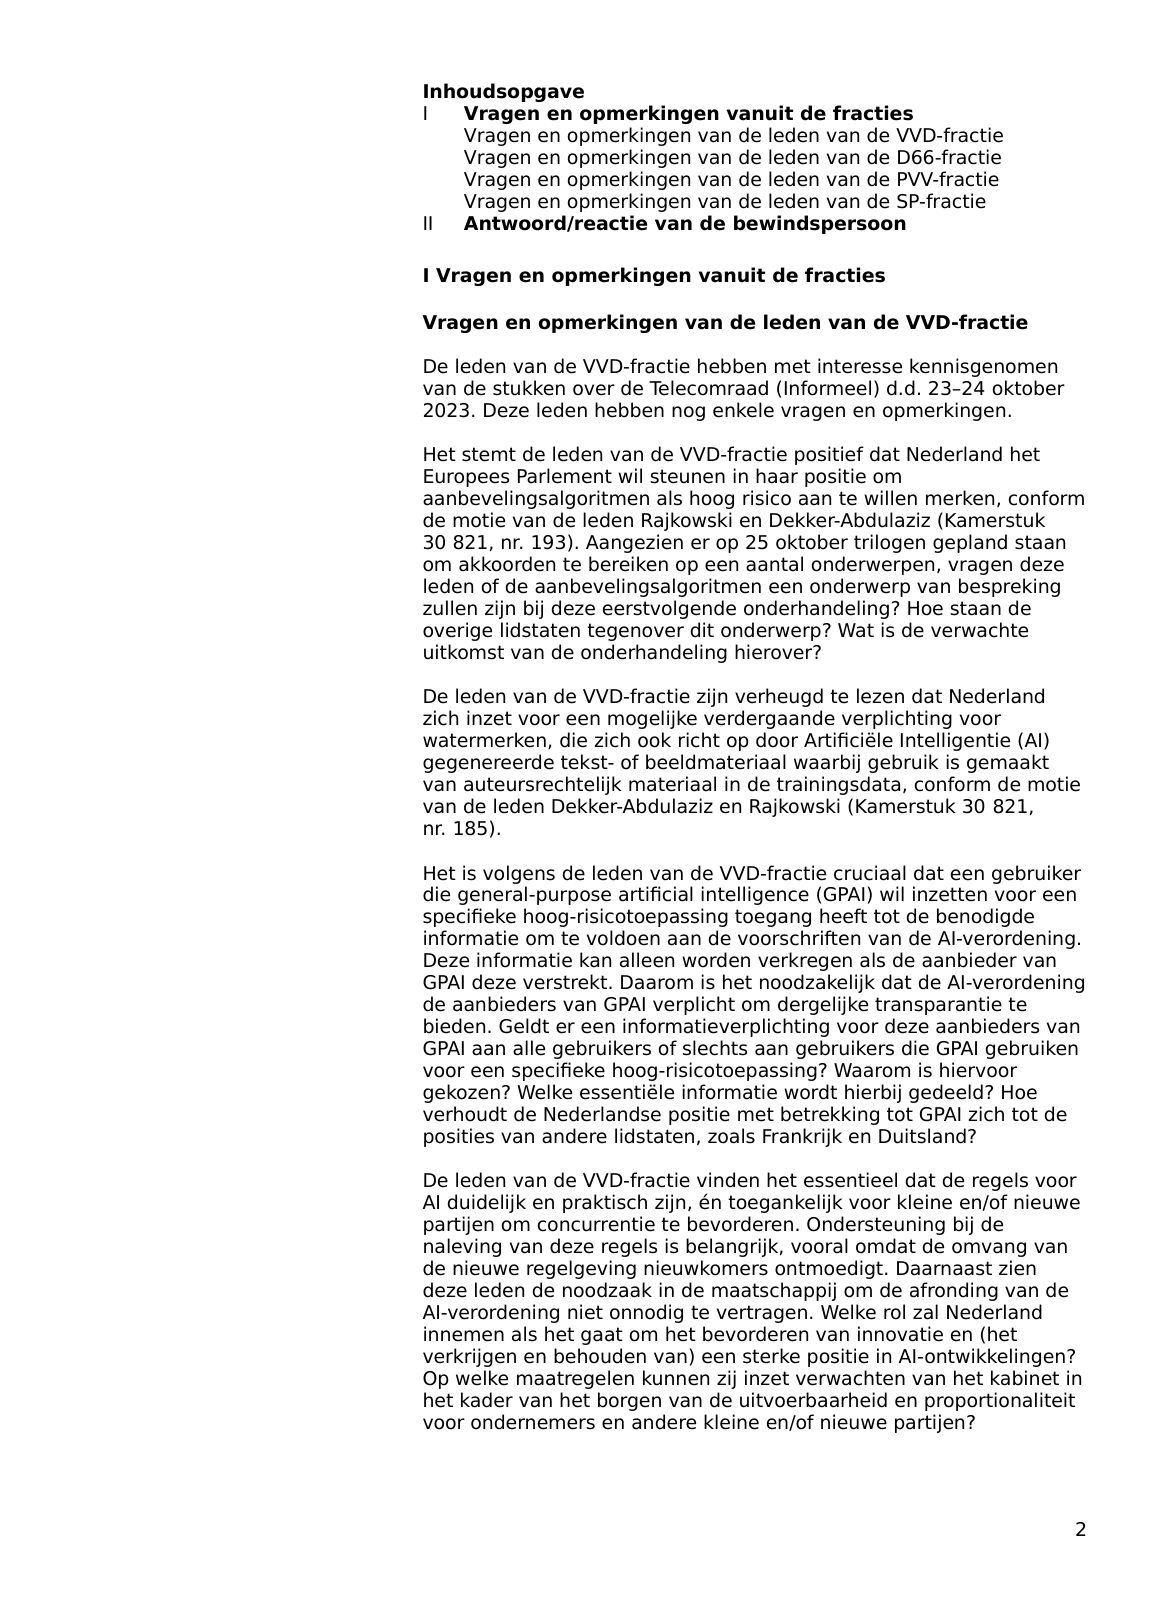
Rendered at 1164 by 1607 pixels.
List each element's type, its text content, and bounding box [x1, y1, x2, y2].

text I Vragen en opmerkingen vanuit de fracties [422, 103, 1087, 125]
text Vragen en opmerkingen van de leden van de PVV-fractie [464, 169, 1087, 191]
text De leden van de VVD-fractie vinden het essentieel dat de regels voor AI duidelijk en praktisch zijn, én toegankelijk voor kleine en/of nieuwe partijen om concurrentie te bevorderen. Ondersteuning bij de naleving van deze regels is belangrijk, vooral omdat de omvang van de nieuwe regelgeving nieuwkomers ontmoedigt. Daarnaast zien deze leden de noodzaak in de maatschappij om de afronding van de AI-verordening niet onnodig te vertragen. Welke rol zal Nederland innemen als het gaat om het bevorderen van innovatie en (het verkrijgen en behouden van) een sterke positie in AI-ontwikkelingen? Op welke maatregelen kunnen zij inzet verwachten van het kabinet in het kader van het borgen van de uitvoerbaarheid en proportionaliteit voor ondernemers en andere kleine en/of nieuwe partijen? [422, 1170, 1087, 1434]
subtitle I Vragen en opmerkingen vanuit de fracties [422, 265, 1087, 287]
text Het stemt de leden van de VVD-fractie positief dat Nederland het Europees Parlement wil steunen in haar positie om aanbevelingsalgoritmen als hoog risico aan te willen merken, conform de motie van de leden Rajkowski en Dekker-Abdulaziz (Kamerstuk 30 821, nr. 193). Aangezien er op 25 oktober trilogen gepland staan om akkoorden te bereiken op een aantal onderwerpen, vragen deze leden of de aanbevelingsalgoritmen een onderwerp van bespreking zullen zijn bij deze eerstvolgende onderhandeling? Hoe staan de overige lidstaten tegenover dit onderwerp? Wat is de verwachte uitkomst van de onderhandeling hierover? [422, 444, 1087, 664]
text De leden van de VVD-fractie zijn verheugd te lezen dat Nederland zich inzet voor een mogelijke verdergaande verplichting voor watermerken, die zich ook richt op door Artificiële Intelligentie (AI) gegenereerde tekst- of beeldmateriaal waarbij gebruik is gemaakt van auteursrechtelijk materiaal in de trainingsdata, conform de motie van de leden Dekker-Abdulaziz en Rajkowski (Kamerstuk 30 821, nr. 185). [422, 686, 1087, 840]
text Vragen en opmerkingen van de leden van de SP-fractie [464, 191, 1087, 213]
subtitle Inhoudsopgave [422, 81, 1087, 103]
subtitle Vragen en opmerkingen van de leden van de VVD-fractie [422, 312, 1087, 334]
text Vragen en opmerkingen van de leden van de VVD-fractie [464, 125, 1087, 147]
text De leden van de VVD-fractie hebben met interesse kennisgenomen van de stukken over de Telecomraad (Informeel) d.d. 23–24 oktober 2023. Deze leden hebben nog enkele vragen en opmerkingen. [422, 356, 1087, 422]
text Het is volgens de leden van de VVD-fractie cruciaal dat een gebruiker die general-purpose artificial intelligence (GPAI) wil inzetten voor een specifieke hoog-risicotoepassing toegang heeft tot de benodigde informatie om te voldoen aan de voorschriften van de AI-verordening. Deze informatie kan alleen worden verkregen als de aanbieder van GPAI deze verstrekt. Daarom is het noodzakelijk dat de AI-verordening de aanbieders van GPAI verplicht om dergelijke transparantie te bieden. Geldt er een informatieverplichting voor deze aanbieders van GPAI aan alle gebruikers of slechts aan gebruikers die GPAI gebruiken voor een specifieke hoog-risicotoepassing? Waarom is hiervoor gekozen? Welke essentiële informatie wordt hierbij gedeeld? Hoe verhoudt de Nederlandse positie met betrekking tot GPAI zich tot de posities van andere lidstaten, zoals Frankrijk en Duitsland? [422, 862, 1087, 1148]
text II Antwoord/reactie van de bewindspersoon [422, 213, 1087, 235]
text Vragen en opmerkingen van de leden van de D66-fractie [464, 147, 1087, 169]
